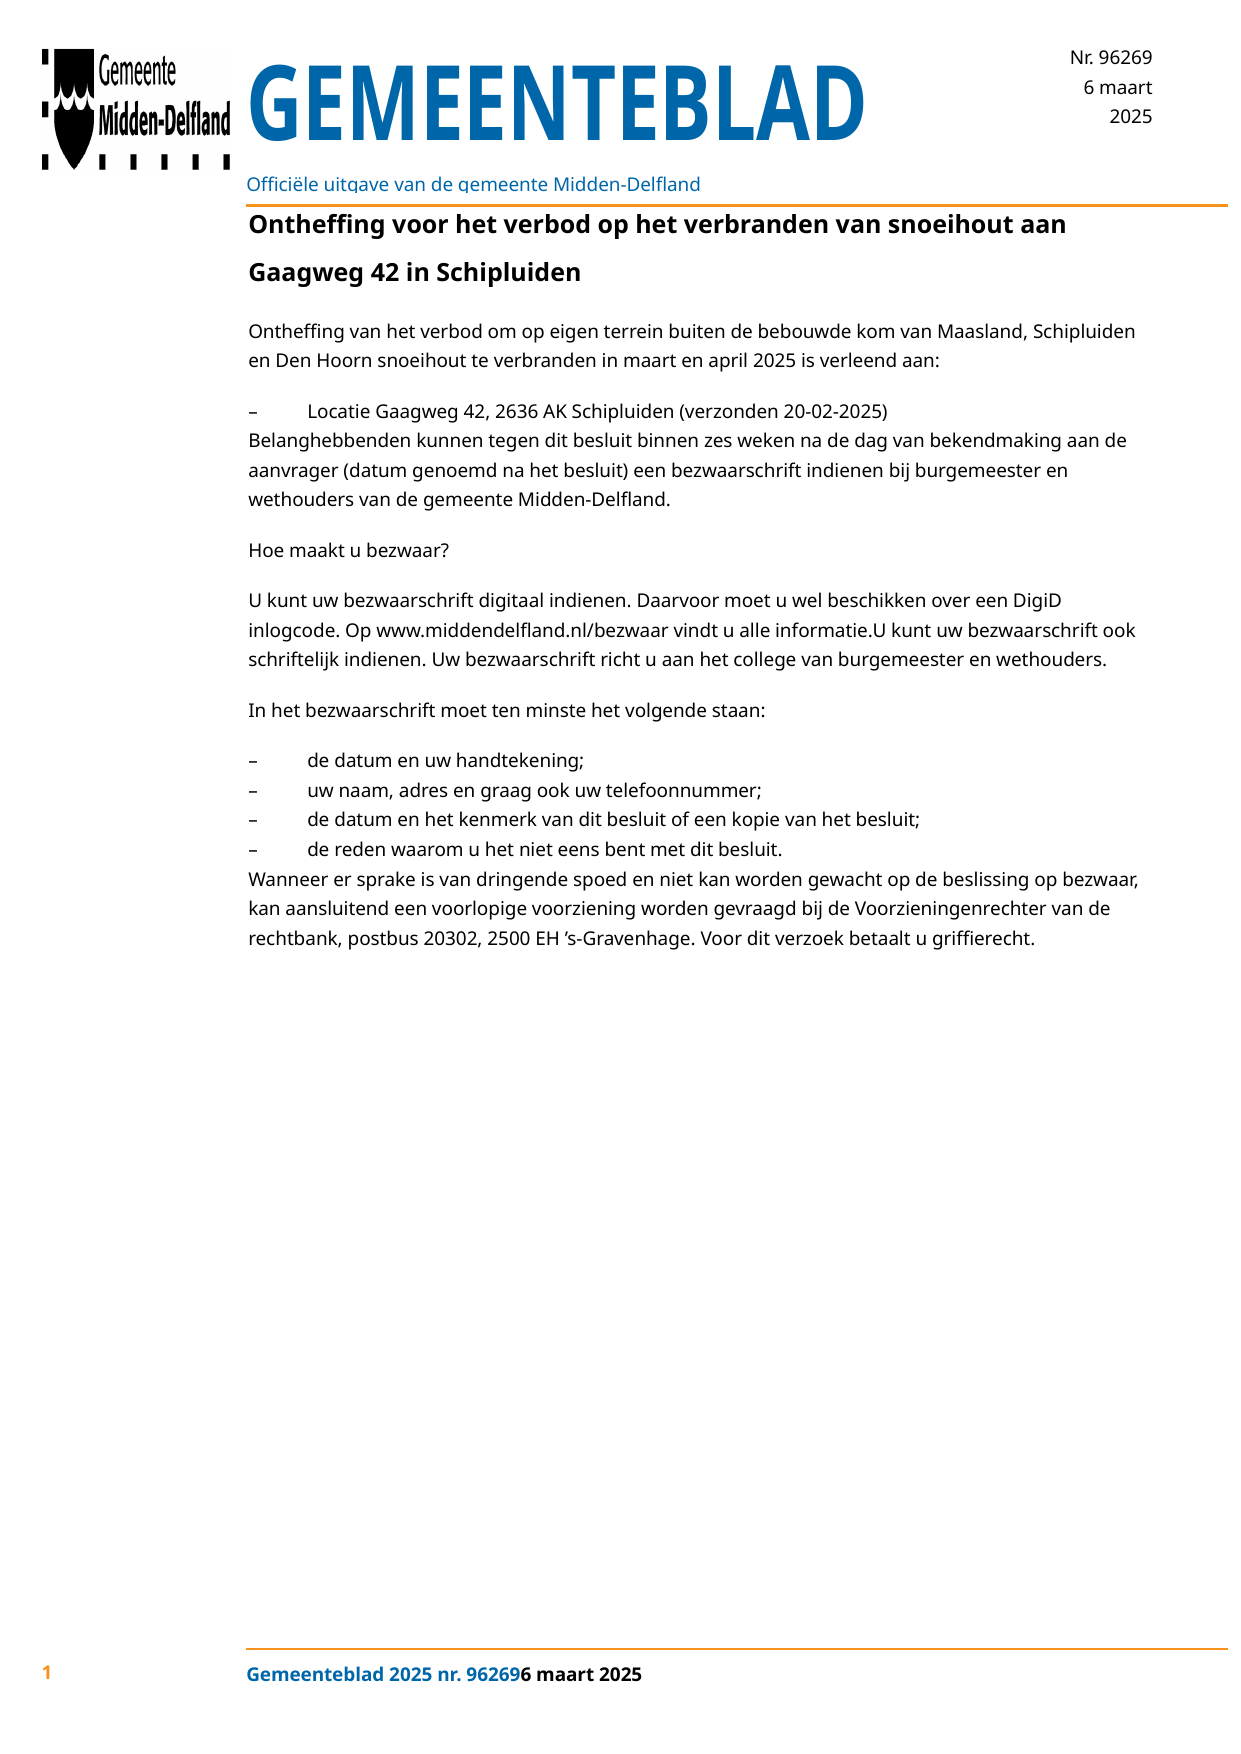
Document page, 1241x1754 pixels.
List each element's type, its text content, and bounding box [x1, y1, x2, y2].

list de datum en het kenmerk van dit besluit of een kopie van het besluit; [248, 807, 1152, 832]
text ​Wanneer er sprake is van dringende spoed en niet kan worden gewacht op de beslissing op bezwaar, kan aansluitend een voorlopige voorziening worden gevraagd bij de Voorzieningenrechter van de rechtbank, postbus 20302, 2500 EH ’s-Gravenhage. Voor dit verzoek betaalt u griffierecht. [248, 866, 1152, 951]
text Ontheffing van het verbod om op eigen terrein buiten de bebouwde kom van Maasland, Schipluiden en Den Hoorn snoeihout te verbranden in maart en april 2025 is verleend aan: [248, 318, 1152, 373]
text Hoe maakt u bezwaar? [248, 537, 1152, 563]
picture [41, 47, 231, 172]
text Ontheffing voor het verbod op het verbranden van snoeihout aan Gaagweg 42 in Schipluiden [248, 207, 1152, 288]
list uw naam, adres en graag ook uw telefoonnummer; [248, 777, 1152, 803]
text Belanghebbenden kunnen tegen dit besluit binnen zes weken na de dag van bekendmaking aan de aanvrager (datum genoemd na het besluit) een bezwaarschrift indienen bij burgemeester en wethouders van de gemeente Midden-Delfland. [248, 427, 1152, 512]
list de datum en uw handtekening; [248, 747, 1152, 773]
list Locatie Gaagweg 42, 2636 AK Schipluiden (verzonden 20-02-2025) [248, 398, 1152, 424]
text U kunt uw bezwaarschrift digitaal indienen. Daarvoor moet u wel beschikken over een DigiD inlogcode. Op www.middendelfland.nl/bezwaar vindt u alle informatie.U kunt uw bezwaarschrift ook schriftelijk indienen. Uw bezwaarschrift richt u aan het college van burgemeester en wethouders. [248, 587, 1152, 672]
list de reden waarom u het niet eens bent met dit besluit. [248, 836, 1152, 862]
text In het bezwaarschrift moet ten minste het volgende staan: [248, 697, 1152, 723]
